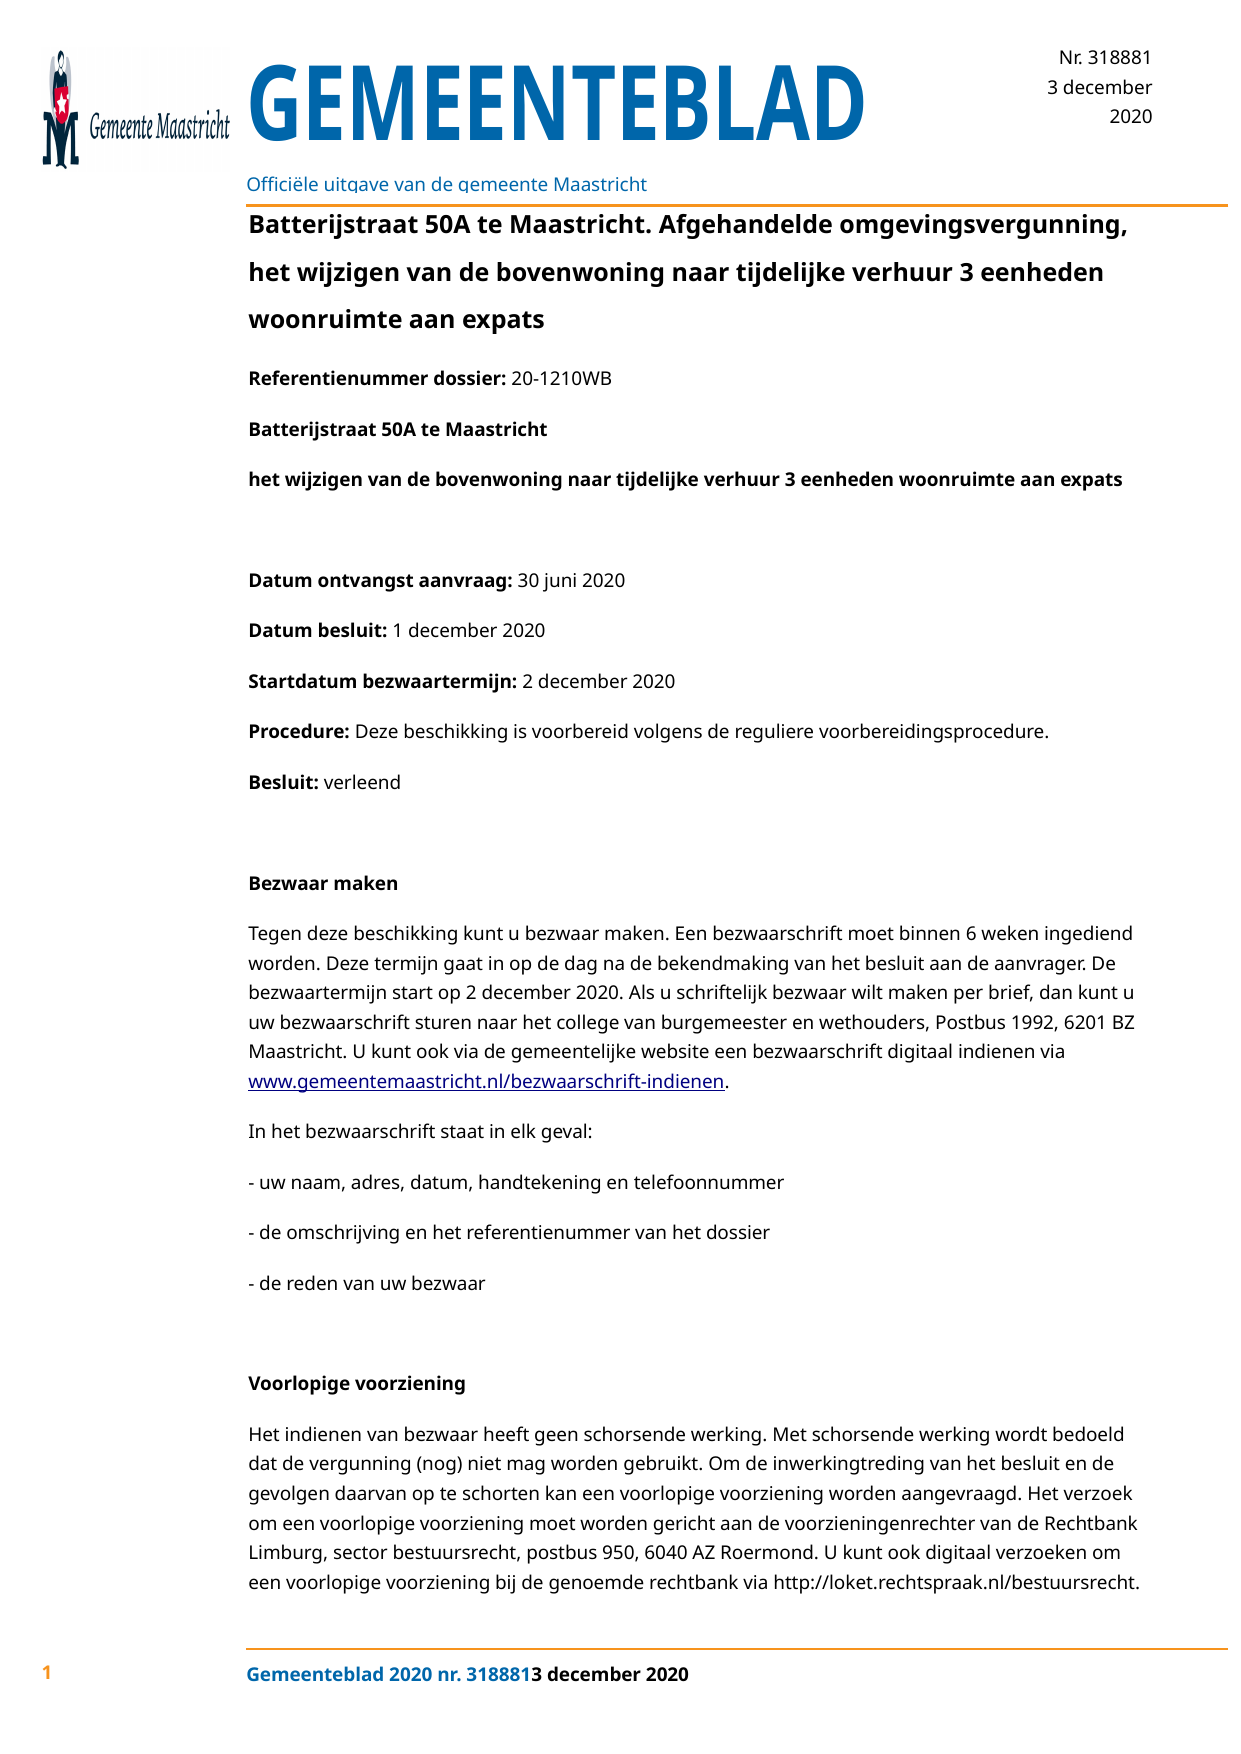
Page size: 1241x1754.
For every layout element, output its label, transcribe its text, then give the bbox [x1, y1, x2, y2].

text Het indienen van bezwaar heeft geen schorsende werking. Met schorsende werking wordt bedoeld dat de vergunning (nog) niet mag worden gebruikt. Om de inwerkingtreding van het besluit en de gevolgen daarvan op te schorten kan een voorlopige voorziening worden aangevraagd. Het verzoek om een voorlopige voorziening moet worden gericht aan de voorzieningenrechter van de Rechtbank Limburg, sector bestuursrecht, postbus 950, 6040 AZ Roermond. U kunt ook digitaal verzoeken om een voorlopige voorziening bij de genoemde rechtbank via http://loket.rechtspraak.nl/bestuursrecht. [248, 1421, 1152, 1594]
text - uw naam, adres, datum, handtekening en telefoonnummer [248, 1169, 1152, 1194]
picture [41, 47, 231, 172]
text Bezwaar maken [248, 870, 1152, 895]
text - de omschrijving en het referentienummer van het dossier [248, 1219, 1152, 1245]
text Voorlopige voorziening [248, 1371, 1152, 1396]
text Referentienummer dossier: 20-1210WB [248, 366, 1152, 391]
text het wijzigen van de bovenwoning naar tijdelijke verhuur 3 eenheden woonruimte aan expats [248, 466, 1152, 492]
text Startdatum bezwaartermijn: 2 december 2020 [248, 668, 1152, 694]
text Datum ontvangst aanvraag: 30 juni 2020 [248, 567, 1152, 593]
text Batterijstraat 50A te Maastricht [248, 416, 1152, 442]
text Tegen deze beschikking kunt u bezwaar maken. Een bezwaarschrift moet binnen 6 weken ingediend worden. Deze termijn gaat in op de dag na de bekendmaking van het besluit aan de aanvrager. De bezwaartermijn start op 2 december 2020. Als u schriftelijk bezwaar wilt maken per brief, dan kunt u uw bezwaarschrift sturen naar het college van burgemeester en wethouders, Postbus 1992, 6201 BZ Maastricht. U kunt ook via de gemeentelijke website een bezwaarschrift digitaal indienen via www.gemeentemaastricht.nl/bezwaarschrift-indienen. [248, 920, 1152, 1094]
text Besluit: verleend [248, 769, 1152, 794]
text Procedure: Deze beschikking is voorbereid volgens de reguliere voorbereidingsprocedure. [248, 718, 1152, 744]
text Datum besluit: 1 december 2020 [248, 618, 1152, 643]
text - de reden van uw bezwaar [248, 1270, 1152, 1295]
text In het bezwaarschrift staat in elk geval: [248, 1118, 1152, 1144]
text Batterijstraat 50A te Maastricht. Afgehandelde omgevingsvergunning, het wijzigen van de bovenwoning naar tijdelijke verhuur 3 eenheden woonruimte aan expats [248, 207, 1152, 336]
